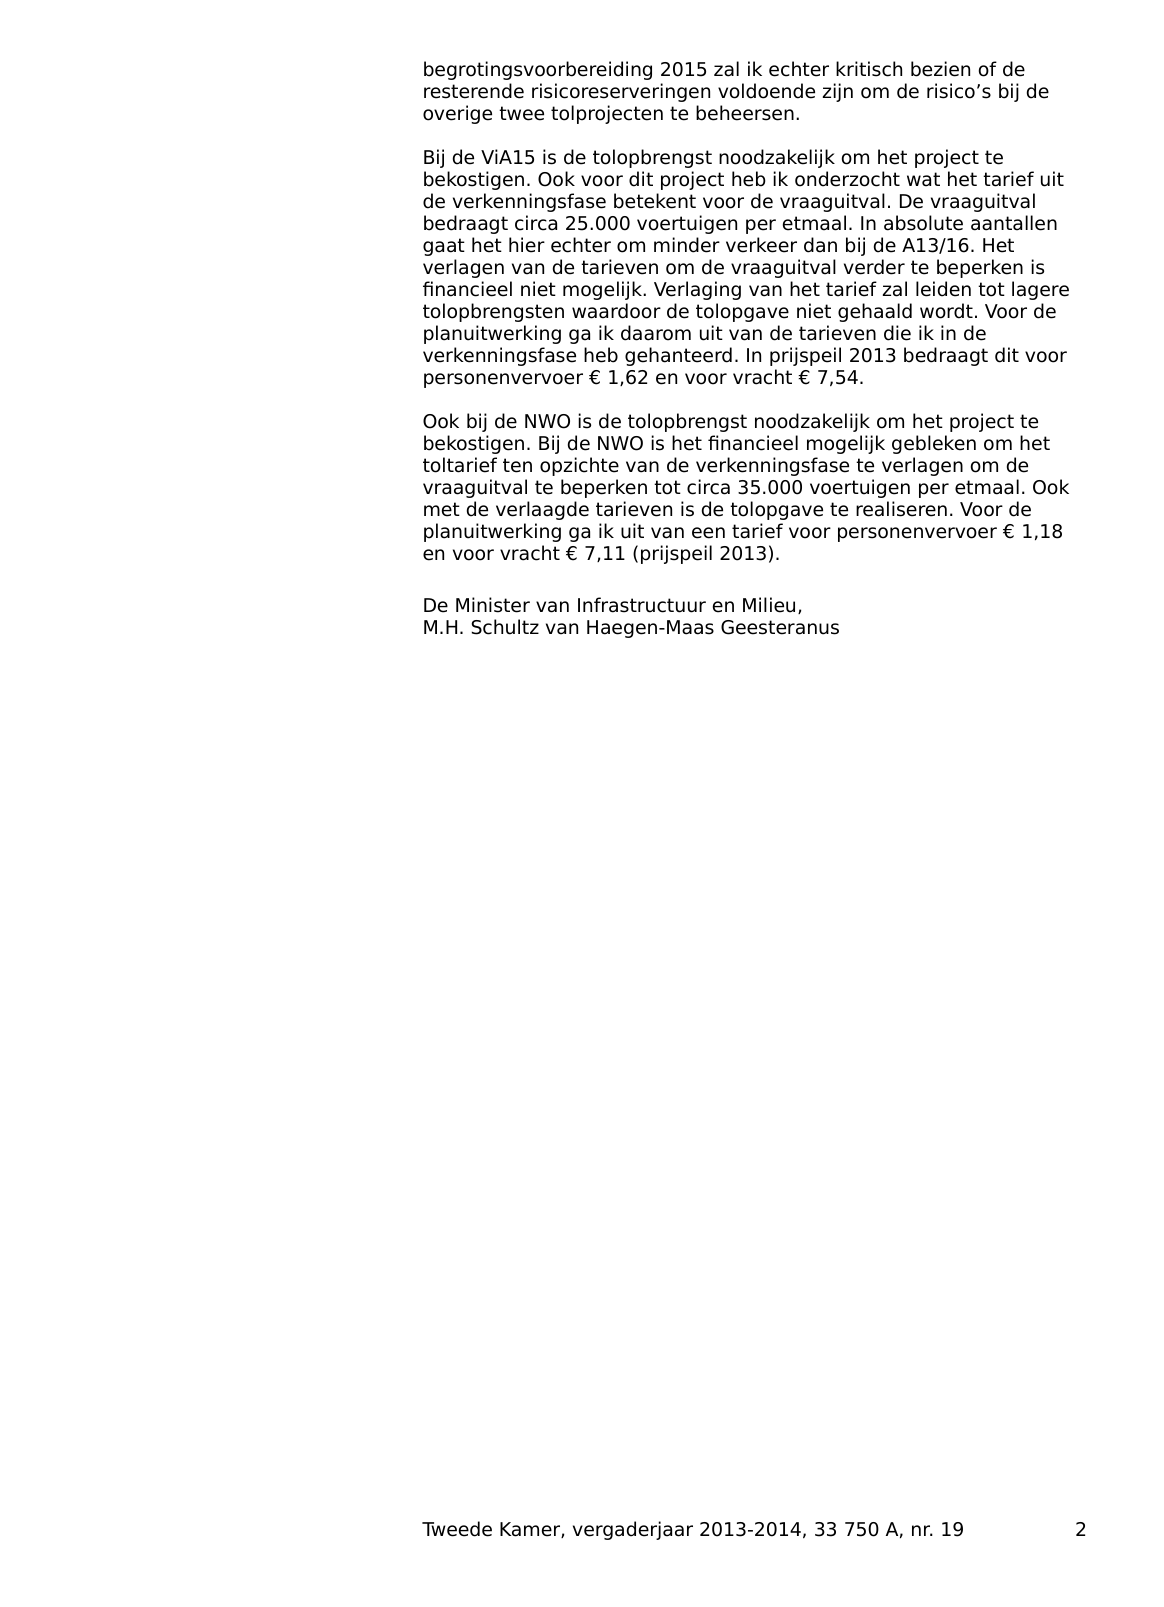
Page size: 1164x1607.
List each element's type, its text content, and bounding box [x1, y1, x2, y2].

text begrotingsvoorbereiding 2015 zal ik echter kritisch bezien of de resterende risicoreserveringen voldoende zijn om de risico’s bij de overige twee tolprojecten te beheersen. [422, 59, 1087, 125]
text Ook bij de NWO is de tolopbrengst noodzakelijk om het project te bekostigen. Bij de NWO is het financieel mogelijk gebleken om het toltarief ten opzichte van de verkenningsfase te verlagen om de vraaguitval te beperken tot circa 35.000 voertuigen per etmaal. Ook met de verlaagde tarieven is de tolopgave te realiseren. Voor de planuitwerking ga ik uit van een tarief voor personenvervoer € 1,18 en voor vracht € 7,11 (prijspeil 2013). [422, 411, 1087, 565]
text Bij de ViA15 is de tolopbrengst noodzakelijk om het project te bekostigen. Ook voor dit project heb ik onderzocht wat het tarief uit de verkenningsfase betekent voor de vraaguitval. De vraaguitval bedraagt circa 25.000 voertuigen per etmaal. In absolute aantallen gaat het hier echter om minder verkeer dan bij de A13/16. Het verlagen van de tarieven om de vraaguitval verder te beperken is financieel niet mogelijk. Verlaging van het tarief zal leiden tot lagere tolopbrengsten waardoor de tolopgave niet gehaald wordt. Voor de planuitwerking ga ik daarom uit van de tarieven die ik in de verkenningsfase heb gehanteerd. In prijspeil 2013 bedraagt dit voor personenvervoer € 1,62 en voor vracht € 7,54. [422, 147, 1087, 389]
text De Minister van Infrastructuur en Milieu, M.H. Schultz van Haegen-Maas Geesteranus [422, 595, 1087, 639]
